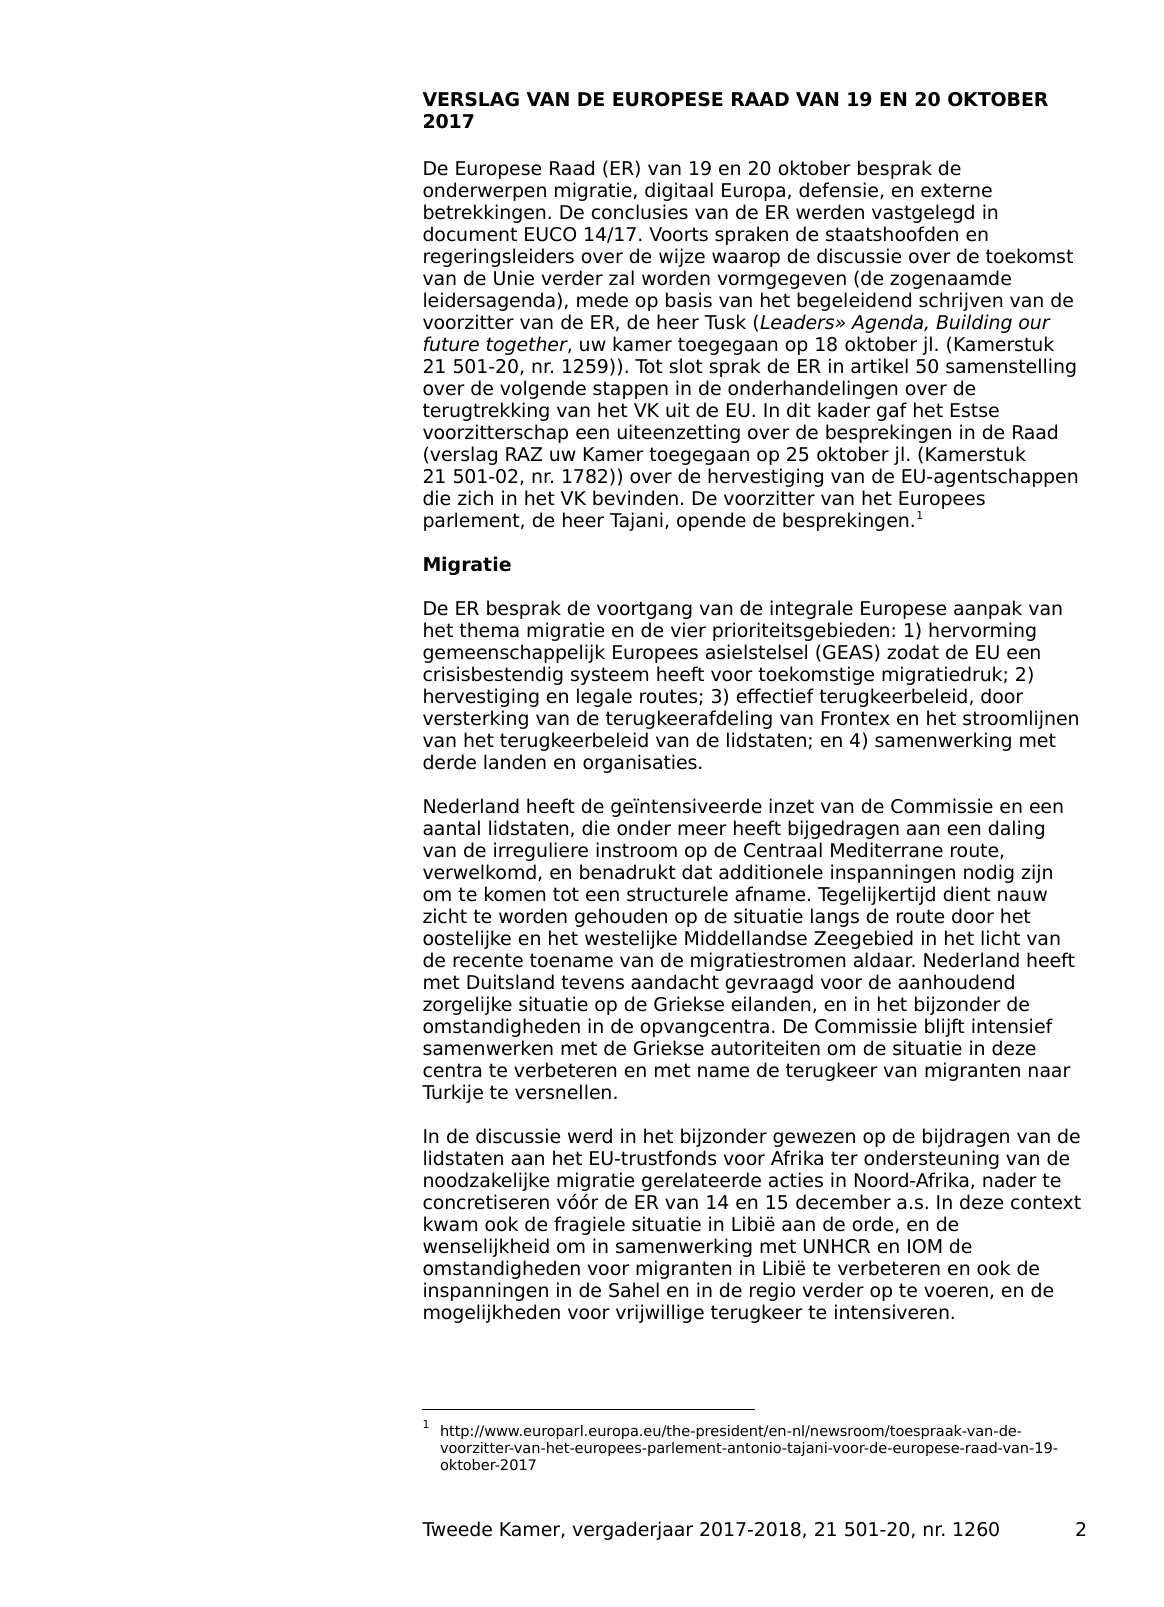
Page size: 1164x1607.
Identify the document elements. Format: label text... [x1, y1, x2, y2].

subtitle Migratie [422, 554, 1087, 576]
text In de discussie werd in het bijzonder gewezen op de bijdragen van de lidstaten aan het EU-trustfonds voor Afrika ter ondersteuning van de noodzakelijke migratie gerelateerde acties in Noord-Afrika, nader te concretiseren vóór de ER van 14 en 15 december a.s. In deze context kwam ook de fragiele situatie in Libië aan de orde, en de wenselijkheid om in samenwerking met UNHCR en IOM de omstandigheden voor migranten in Libië te verbeteren en ook de inspanningen in de Sahel en in de regio verder op te voeren, en de mogelijkheden voor vrijwillige terugkeer te intensiveren. [422, 1126, 1087, 1324]
text De ER besprak de voortgang van de integrale Europese aanpak van het thema migratie en de vier prioriteitsgebieden: 1) hervorming gemeenschappelijk Europees asielstelsel (GEAS) zodat de EU een crisisbestendig systeem heeft voor toekomstige migratiedruk; 2) hervestiging en legale routes; 3) effectief terugkeerbeleid, door versterking van de terugkeerafdeling van Frontex en het stroomlijnen van het terugkeerbeleid van de lidstaten; en 4) samenwerking met derde landen en organisaties. [422, 598, 1087, 774]
subtitle VERSLAG VAN DE EUROPESE RAAD VAN 19 EN 20 OKTOBER 2017 [422, 89, 1087, 133]
text http://www.europarl.europa.eu/the-president/en-nl/newsroom/toespraak-van-de-voorzitter-van-het-europees-parlement-antonio-tajani-voor-de-europese-raad-van-19-oktober-2017 [422, 1418, 1087, 1474]
text Nederland heeft de geïntensiveerde inzet van de Commissie en een aantal lidstaten, die onder meer heeft bijgedragen aan een daling van de irreguliere instroom op de Centraal Mediterrane route, verwelkomd, en benadrukt dat additionele inspanningen nodig zijn om te komen tot een structurele afname. Tegelijkertijd dient nauw zicht te worden gehouden op de situatie langs de route door het oostelijke en het westelijke Middellandse Zeegebied in het licht van de recente toename van de migratiestromen aldaar. Nederland heeft met Duitsland tevens aandacht gevraagd voor de aanhoudend zorgelijke situatie op de Griekse eilanden, en in het bijzonder de omstandigheden in de opvangcentra. De Commissie blijft intensief samenwerken met de Griekse autoriteiten om de situatie in deze centra te verbeteren en met name de terugkeer van migranten naar Turkije te versnellen. [422, 796, 1087, 1104]
text De Europese Raad (ER) van 19 en 20 oktober besprak de onderwerpen migratie, digitaal Europa, defensie, en externe betrekkingen. De conclusies van de ER werden vastgelegd in document EUCO 14/17. Voorts spraken de staatshoofden en regeringsleiders over de wijze waarop de discussie over de toekomst van de Unie verder zal worden vormgegeven (de zogenaamde leidersagenda), mede op basis van het begeleidend schrijven van de voorzitter van de ER, de heer Tusk (Leaders» Agenda, Building our future together, uw kamer toegegaan op 18 oktober jl. (Kamerstuk 21 501-20, nr. 1259)). Tot slot sprak de ER in artikel 50 samenstelling over de volgende stappen in de onderhandelingen over de terugtrekking van het VK uit de EU. In dit kader gaf het Estse voorzitterschap een uiteenzetting over de besprekingen in de Raad (verslag RAZ uw Kamer toegegaan op 25 oktober jl. (Kamerstuk 21 501-02, nr. 1782)) over de hervestiging van de EU-agentschappen die zich in het VK bevinden. De voorzitter van het Europees parlement, de heer Tajani, opende de besprekingen. [422, 158, 1087, 532]
